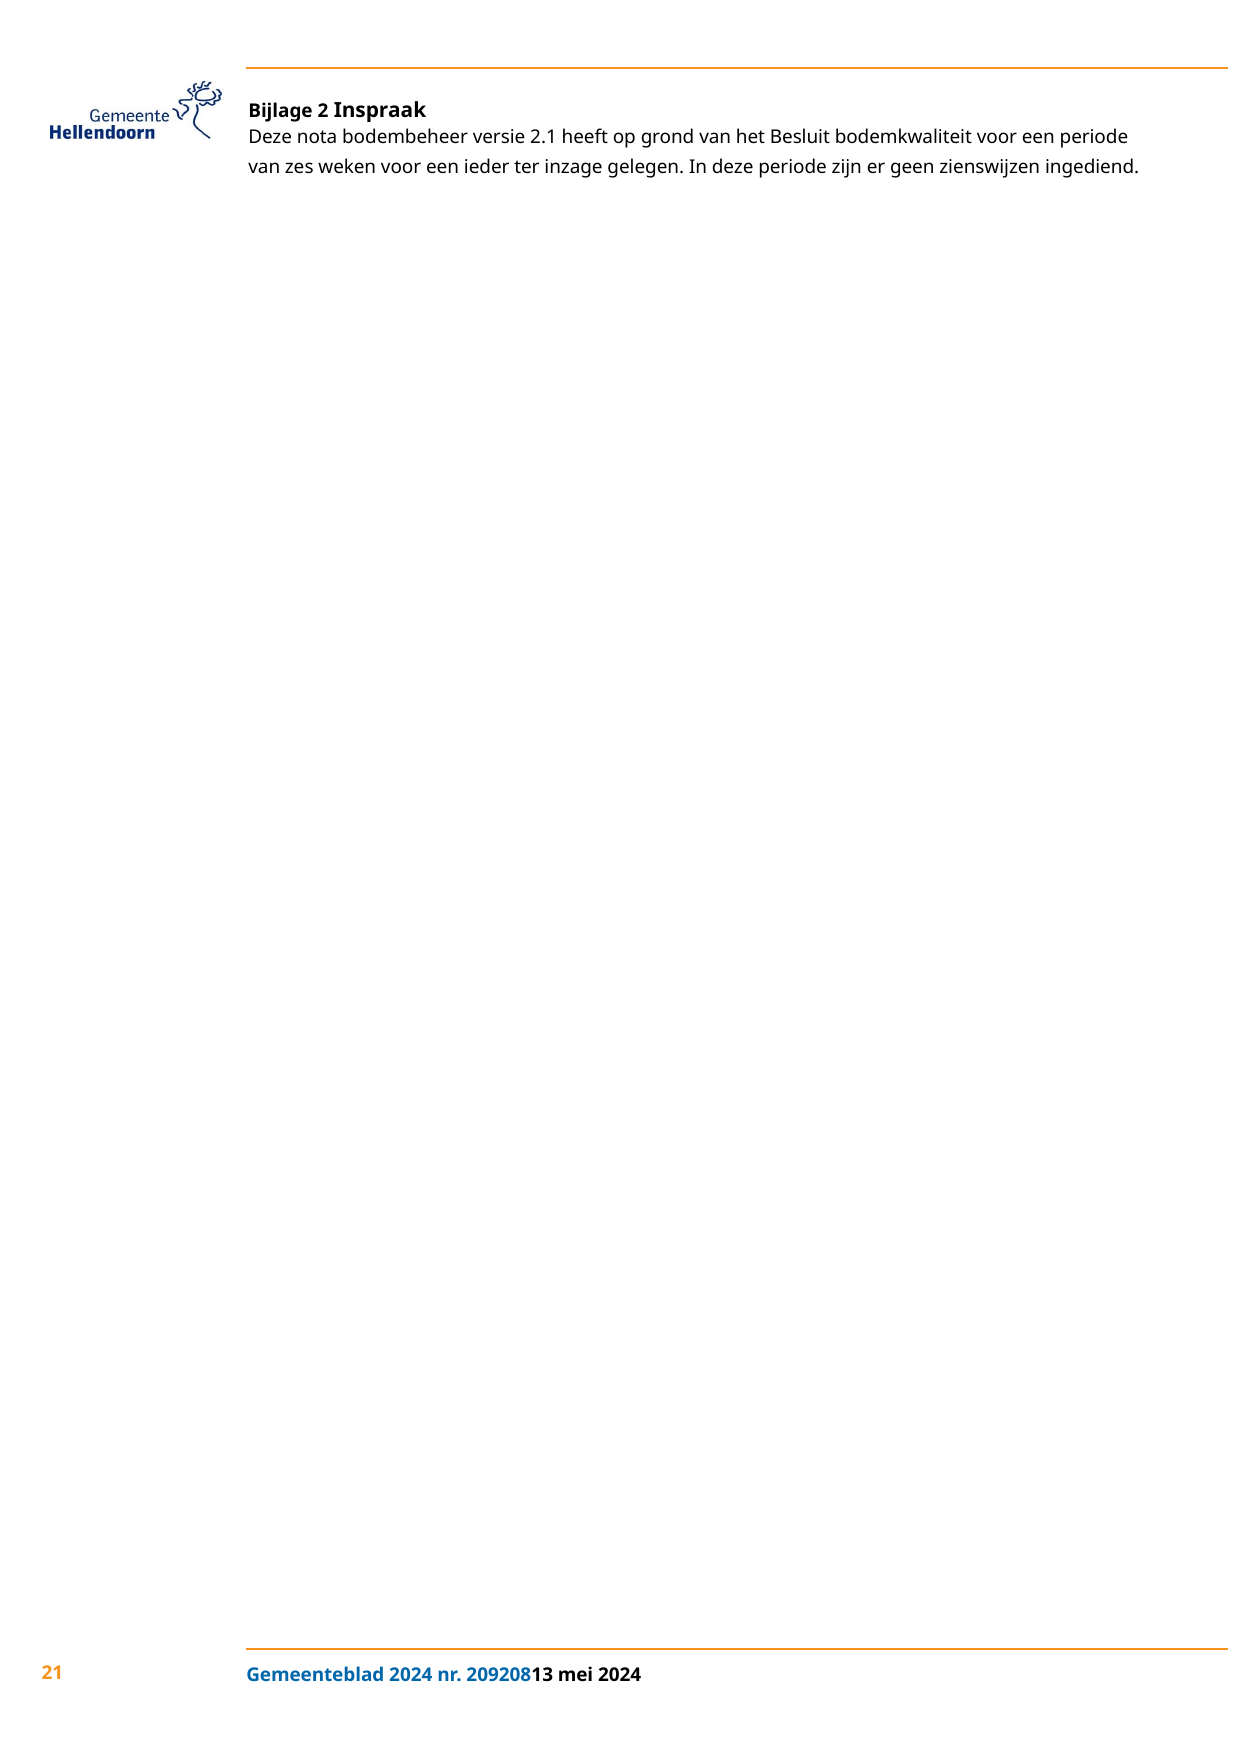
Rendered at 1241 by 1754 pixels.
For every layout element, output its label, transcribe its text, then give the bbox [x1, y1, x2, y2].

text Bijlage 2 Inspraak [248, 95, 1152, 123]
picture [41, 47, 231, 172]
text Deze nota bodembeheer versie 2.1 heeft op grond van het Besluit bodemkwaliteit voor een periode van zes weken voor een ieder ter inzage gelegen. In deze periode zijn er geen zienswijzen ingediend. [248, 123, 1152, 179]
